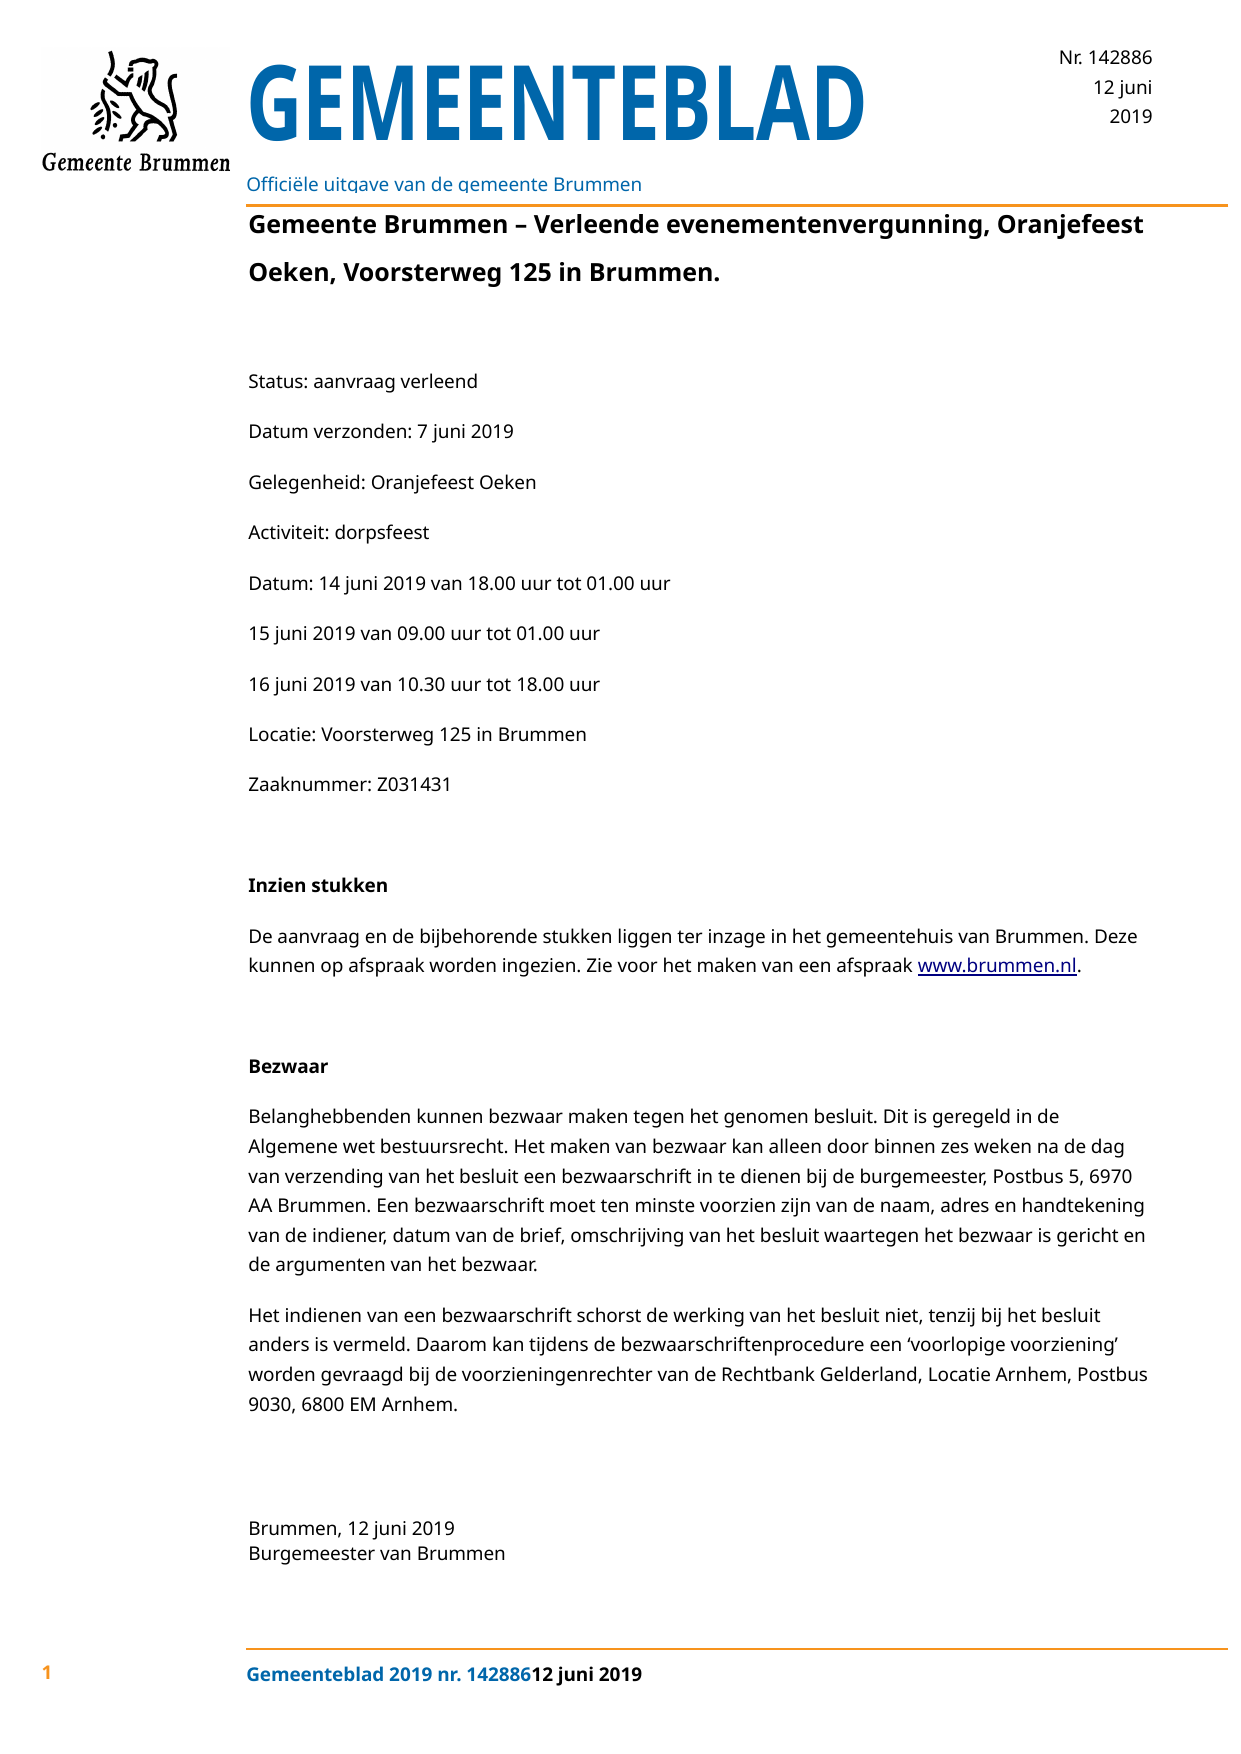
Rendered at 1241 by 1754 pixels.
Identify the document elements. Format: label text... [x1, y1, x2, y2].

text Burgemeester van Brummen [248, 1541, 1152, 1566]
text De aanvraag en de bijbehorende stukken liggen ter inzage in het gemeentehuis van Brummen. Deze kunnen op afspraak worden ingezien. Zie voor het maken van een afspraak www.brummen.nl. [248, 923, 1152, 978]
text Status: aanvraag verleend [248, 368, 1152, 394]
picture [41, 47, 231, 172]
text Locatie: Voorsterweg 125 in Brummen [248, 721, 1152, 747]
text Datum verzonden: 7 juni 2019 [248, 419, 1152, 444]
text Zaaknummer: Z031431 [248, 772, 1152, 797]
text Bezwaar [248, 1053, 1152, 1079]
text Gelegenheid: Oranjefeest Oeken [248, 469, 1152, 495]
text Datum: 14 juni 2019 van 18.00 uur tot 01.00 uur [248, 570, 1152, 596]
text Activiteit: dorpsfeest [248, 519, 1152, 545]
text Brummen, 12 juni 2019 [248, 1515, 1152, 1541]
text Belanghebbenden kunnen bezwaar maken tegen het genomen besluit. Dit is geregeld in de Algemene wet bestuursrecht. Het maken van bezwaar kan alleen door binnen zes weken na de dag van verzending van het besluit een bezwaarschrift in te dienen bij de burgemeester, Postbus 5, 6970 AA Brummen. Een bezwaarschrift moet ten minste voorzien zijn van de naam, adres en handtekening van de indiener, datum van de brief, omschrijving van het besluit waartegen het bezwaar is gericht en de argumenten van het bezwaar. [248, 1104, 1152, 1277]
text 15 juni 2019 van 09.00 uur tot 01.00 uur [248, 620, 1152, 646]
text 16 juni 2019 van 10.30 uur tot 18.00 uur [248, 671, 1152, 697]
text Gemeente Brummen – Verleende evenementenvergunning, Oranjefeest Oeken, Voorsterweg 125 in Brummen. [248, 207, 1152, 288]
text Inzien stukken [248, 872, 1152, 898]
text Het indienen van een bezwaarschrift schorst de werking van het besluit niet, tenzij bij het besluit anders is vermeld. Daarom kan tijdens de bezwaarschriftenprocedure een ‘voorlopige voorziening’ worden gevraagd bij de voorzieningenrechter van de Rechtbank Gelderland, Locatie Arnhem, Postbus 9030, 6800 EM Arnhem. [248, 1302, 1152, 1417]
